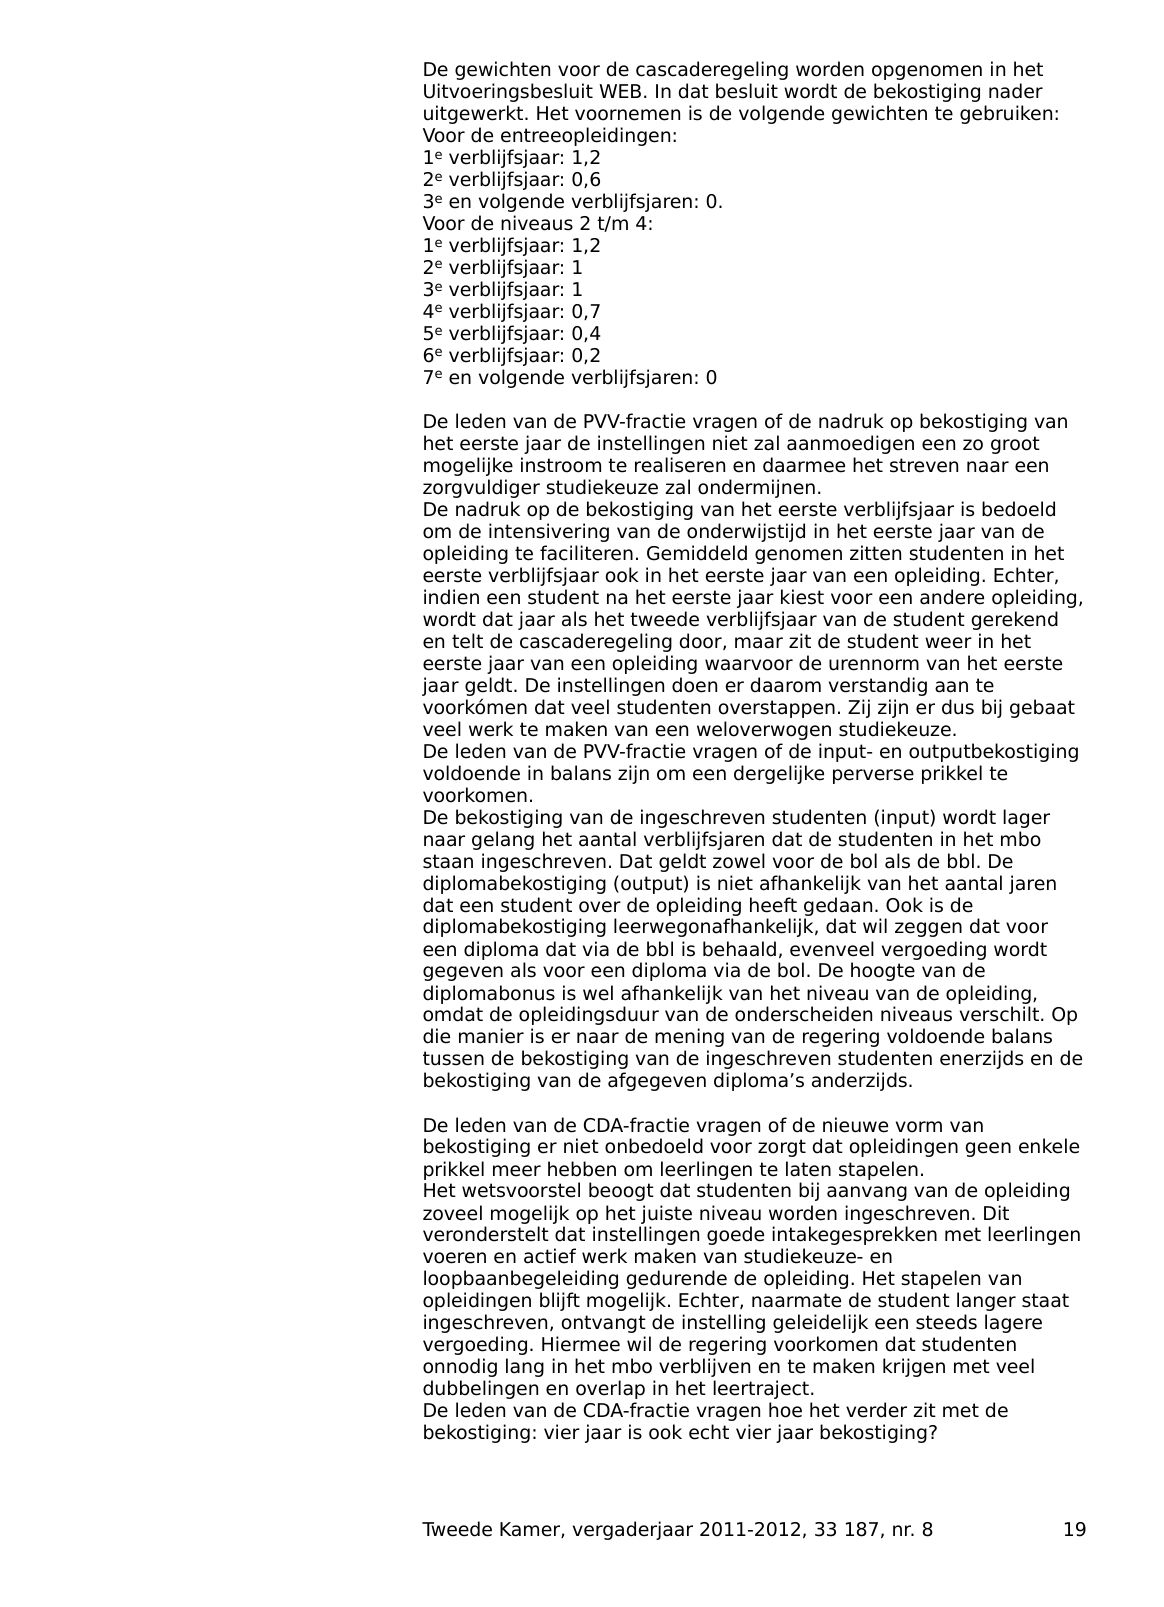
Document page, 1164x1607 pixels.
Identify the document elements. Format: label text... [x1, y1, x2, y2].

text 5e verblijfsjaar: 0,4 [422, 323, 1087, 345]
text Voor de niveaus 2 t/m 4: [422, 213, 1087, 235]
text De gewichten voor de cascaderegeling worden opgenomen in het Uitvoeringsbesluit WEB. In dat besluit wordt de bekostiging nader uitgewerkt. Het voornemen is de volgende gewichten te gebruiken: [422, 59, 1087, 125]
text 1e verblijfsjaar: 1,2 [422, 147, 1087, 169]
text De nadruk op de bekostiging van het eerste verblijfsjaar is bedoeld om de intensivering van de onderwijstijd in het eerste jaar van de opleiding te faciliteren. Gemiddeld genomen zitten studenten in het eerste verblijfsjaar ook in het eerste jaar van een opleiding. Echter, indien een student na het eerste jaar kiest voor een andere opleiding, wordt dat jaar als het tweede verblijfsjaar van de student gerekend en telt de cascaderegeling door, maar zit de student weer in het eerste jaar van een opleiding waarvoor de urennorm van het eerste jaar geldt. De instellingen doen er daarom verstandig aan te voorkómen dat veel studenten overstappen. Zij zijn er dus bij gebaat veel werk te maken van een weloverwogen studiekeuze. [422, 499, 1087, 741]
text 3e en volgende verblijfsjaren: 0. [422, 191, 1087, 213]
text 6e verblijfsjaar: 0,2 [422, 345, 1087, 367]
text De bekostiging van de ingeschreven studenten (input) wordt lager naar gelang het aantal verblijfsjaren dat de studenten in het mbo staan ingeschreven. Dat geldt zowel voor de bol als de bbl. De diplomabekostiging (output) is niet afhankelijk van het aantal jaren dat een student over de opleiding heeft gedaan. Ook is de diplomabekostiging leerwegonafhankelijk, dat wil zeggen dat voor een diploma dat via de bbl is behaald, evenveel vergoeding wordt gegeven als voor een diploma via de bol. De hoogte van de diplomabonus is wel afhankelijk van het niveau van de opleiding, omdat de opleidingsduur van de onderscheiden niveaus verschilt. Op die manier is er naar de mening van de regering voldoende balans tussen de bekostiging van de ingeschreven studenten enerzijds en de bekostiging van de afgegeven diploma’s anderzijds. [422, 807, 1087, 1092]
text 2e verblijfsjaar: 0,6 [422, 169, 1087, 191]
text De leden van de PVV-fractie vragen of de nadruk op bekostiging van het eerste jaar de instellingen niet zal aanmoedigen een zo groot mogelijke instroom te realiseren en daarmee het streven naar een zorgvuldiger studiekeuze zal ondermijnen. [422, 411, 1087, 499]
text 4e verblijfsjaar: 0,7 [422, 301, 1087, 323]
text De leden van de PVV-fractie vragen of de input- en outputbekostiging voldoende in balans zijn om een dergelijke perverse prikkel te voorkomen. [422, 741, 1087, 807]
text De leden van de CDA-fractie vragen of de nieuwe vorm van bekostiging er niet onbedoeld voor zorgt dat opleidingen geen enkele prikkel meer hebben om leerlingen te laten stapelen. [422, 1114, 1087, 1180]
text 3e verblijfsjaar: 1 [422, 279, 1087, 301]
text Het wetsvoorstel beoogt dat studenten bij aanvang van de opleiding zoveel mogelijk op het juiste niveau worden ingeschreven. Dit veronderstelt dat instellingen goede intakegesprekken met leerlingen voeren en actief werk maken van studiekeuze- en loopbaanbegeleiding gedurende de opleiding. Het stapelen van opleidingen blijft mogelijk. Echter, naarmate de student langer staat ingeschreven, ontvangt de instelling geleidelijk een steeds lagere vergoeding. Hiermee wil de regering voorkomen dat studenten onnodig lang in het mbo verblijven en te maken krijgen met veel dubbelingen en overlap in het leertraject. [422, 1180, 1087, 1400]
text 2e verblijfsjaar: 1 [422, 257, 1087, 279]
text De leden van de CDA-fractie vragen hoe het verder zit met de bekostiging: vier jaar is ook echt vier jaar bekostiging? [422, 1400, 1087, 1444]
text 1e verblijfsjaar: 1,2 [422, 235, 1087, 257]
text 7e en volgende verblijfsjaren: 0 [422, 367, 1087, 389]
text Voor de entreeopleidingen: [422, 125, 1087, 147]
